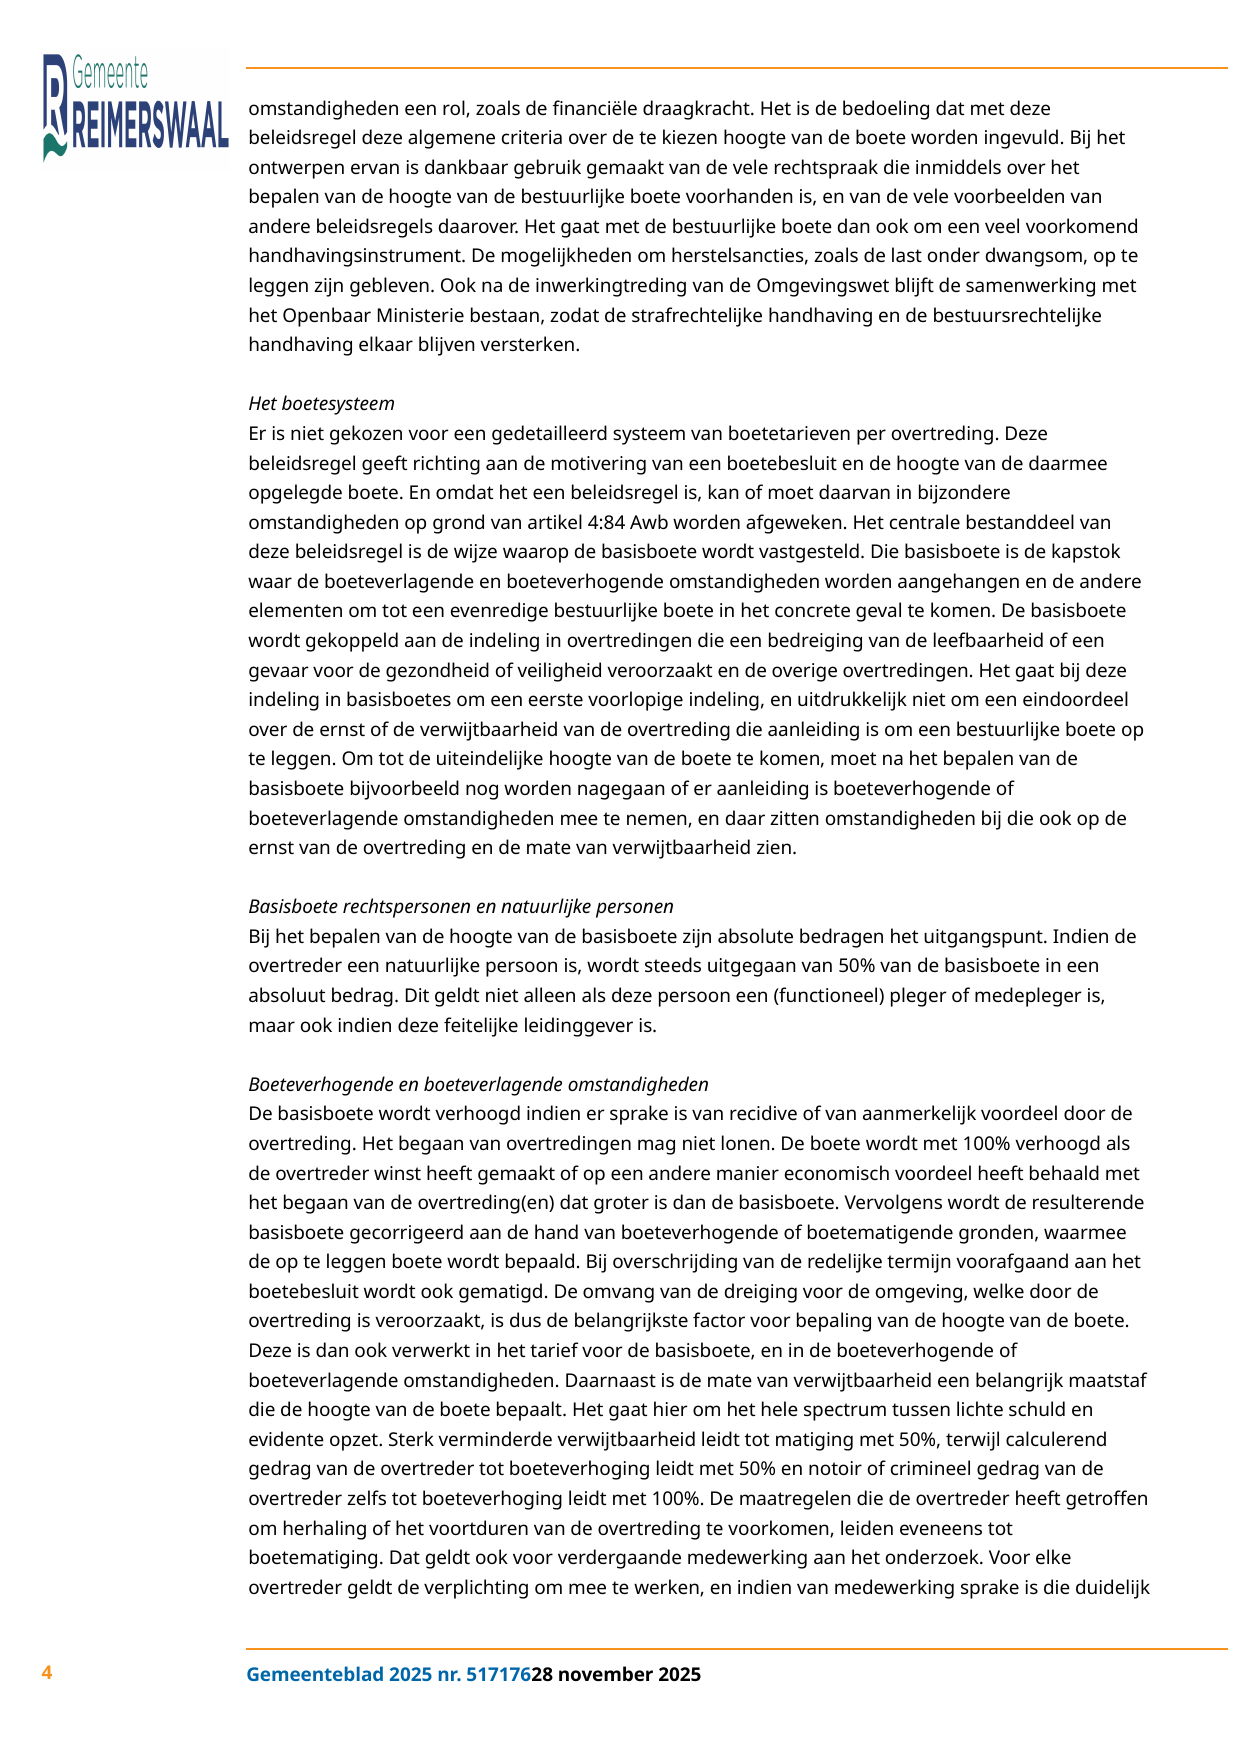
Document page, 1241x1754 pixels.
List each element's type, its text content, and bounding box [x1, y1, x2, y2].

picture [41, 47, 231, 172]
text Het boetesysteem [248, 391, 1152, 416]
text De basisboete wordt verhoogd indien er sprake is van recidive of van aanmerkelijk voordeel door de overtreding. Het begaan van overtredingen mag niet lonen. De boete wordt met 100% verhoogd als de overtreder winst heeft gemaakt of op een andere manier economisch voordeel heeft behaald met het begaan van de overtreding(en) dat groter is dan de basisboete. Vervolgens wordt de resulterende basisboete gecorrigeerd aan de hand van boeteverhogende of boetematigende gronden, waarmee de op te leggen boete wordt bepaald. Bij overschrijding van de redelijke termijn voorafgaand aan het boetebesluit wordt ook gematigd. De omvang van de dreiging voor de omgeving, welke door de overtreding is veroorzaakt, is dus de belangrijkste factor voor bepaling van de hoogte van de boete. Deze is dan ook verwerkt in het tarief voor de basisboete, en in de boeteverhogende of boeteverlagende omstandigheden. Daarnaast is de mate van verwijtbaarheid een belangrijk maatstaf die de hoogte van de boete bepaalt. Het gaat hier om het hele spectrum tussen lichte schuld en evidente opzet. Sterk verminderde verwijtbaarheid leidt tot matiging met 50%, terwijl calculerend gedrag van de overtreder tot boeteverhoging leidt met 50% en notoir of crimineel gedrag van de overtreder zelfs tot boeteverhoging leidt met 100%. De maatregelen die de overtreder heeft getroffen om herhaling of het voortduren van de overtreding te voorkomen, leiden eveneens tot boetematiging. Dat geldt ook voor verdergaande medewerking aan het onderzoek. Voor elke overtreder geldt de verplichting om mee te werken, en indien van medewerking sprake is die duidelijk [248, 1101, 1152, 1600]
text omstandigheden een rol, zoals de financiële draagkracht. Het is de bedoeling dat met deze beleidsregel deze algemene criteria over de te kiezen hoogte van de boete worden ingevuld. Bij het ontwerpen ervan is dankbaar gebruik gemaakt van de vele rechtspraak die inmiddels over het bepalen van de hoogte van de bestuurlijke boete voorhanden is, en van de vele voorbeelden van andere beleidsregels daarover. Het gaat met de bestuurlijke boete dan ook om een veel voorkomend handhavingsinstrument. De mogelijkheden om herstelsancties, zoals de last onder dwangsom, op te leggen zijn gebleven. Ook na de inwerkingtreding van de Omgevingswet blijft de samenwerking met het Openbaar Ministerie bestaan, zodat de strafrechtelijke handhaving en de bestuursrechtelijke handhaving elkaar blijven versterken. [248, 95, 1152, 357]
text Bij het bepalen van de hoogte van de basisboete zijn absolute bedragen het uitgangspunt. Indien de overtreder een natuurlijke persoon is, wordt steeds uitgegaan van 50% van de basisboete in een absoluut bedrag. Dit geldt niet alleen als deze persoon een (functioneel) pleger of medepleger is, maar ook indien deze feitelijke leidinggever is. [248, 923, 1152, 1038]
text Basisboete rechtspersonen en natuurlijke personen [248, 893, 1152, 919]
text Boeteverhogende en boeteverlagende omstandigheden [248, 1071, 1152, 1097]
text Er is niet gekozen voor een gedetailleerd systeem van boetetarieven per overtreding. Deze beleidsregel geeft richting aan de motivering van een boetebesluit en de hoogte van de daarmee opgelegde boete. En omdat het een beleidsregel is, kan of moet daarvan in bijzondere omstandigheden op grond van artikel 4:84 Awb worden afgeweken. Het centrale bestanddeel van deze beleidsregel is de wijze waarop de basisboete wordt vastgesteld. Die basisboete is de kapstok waar de boeteverlagende en boeteverhogende omstandigheden worden aangehangen en de andere elementen om tot een evenredige bestuurlijke boete in het concrete geval te komen. De basisboete wordt gekoppeld aan de indeling in overtredingen die een bedreiging van de leefbaarheid of een gevaar voor de gezondheid of veiligheid veroorzaakt en de overige overtredingen. Het gaat bij deze indeling in basisboetes om een eerste voorlopige indeling, en uitdrukkelijk niet om een eindoordeel over de ernst of de verwijtbaarheid van de overtreding die aanleiding is om een bestuurlijke boete op te leggen. Om tot de uiteindelijke hoogte van de boete te komen, moet na het bepalen van de basisboete bijvoorbeeld nog worden nagegaan of er aanleiding is boeteverhogende of boeteverlagende omstandigheden mee te nemen, en daar zitten omstandigheden bij die ook op de ernst van de overtreding en de mate van verwijtbaarheid zien. [248, 420, 1152, 860]
